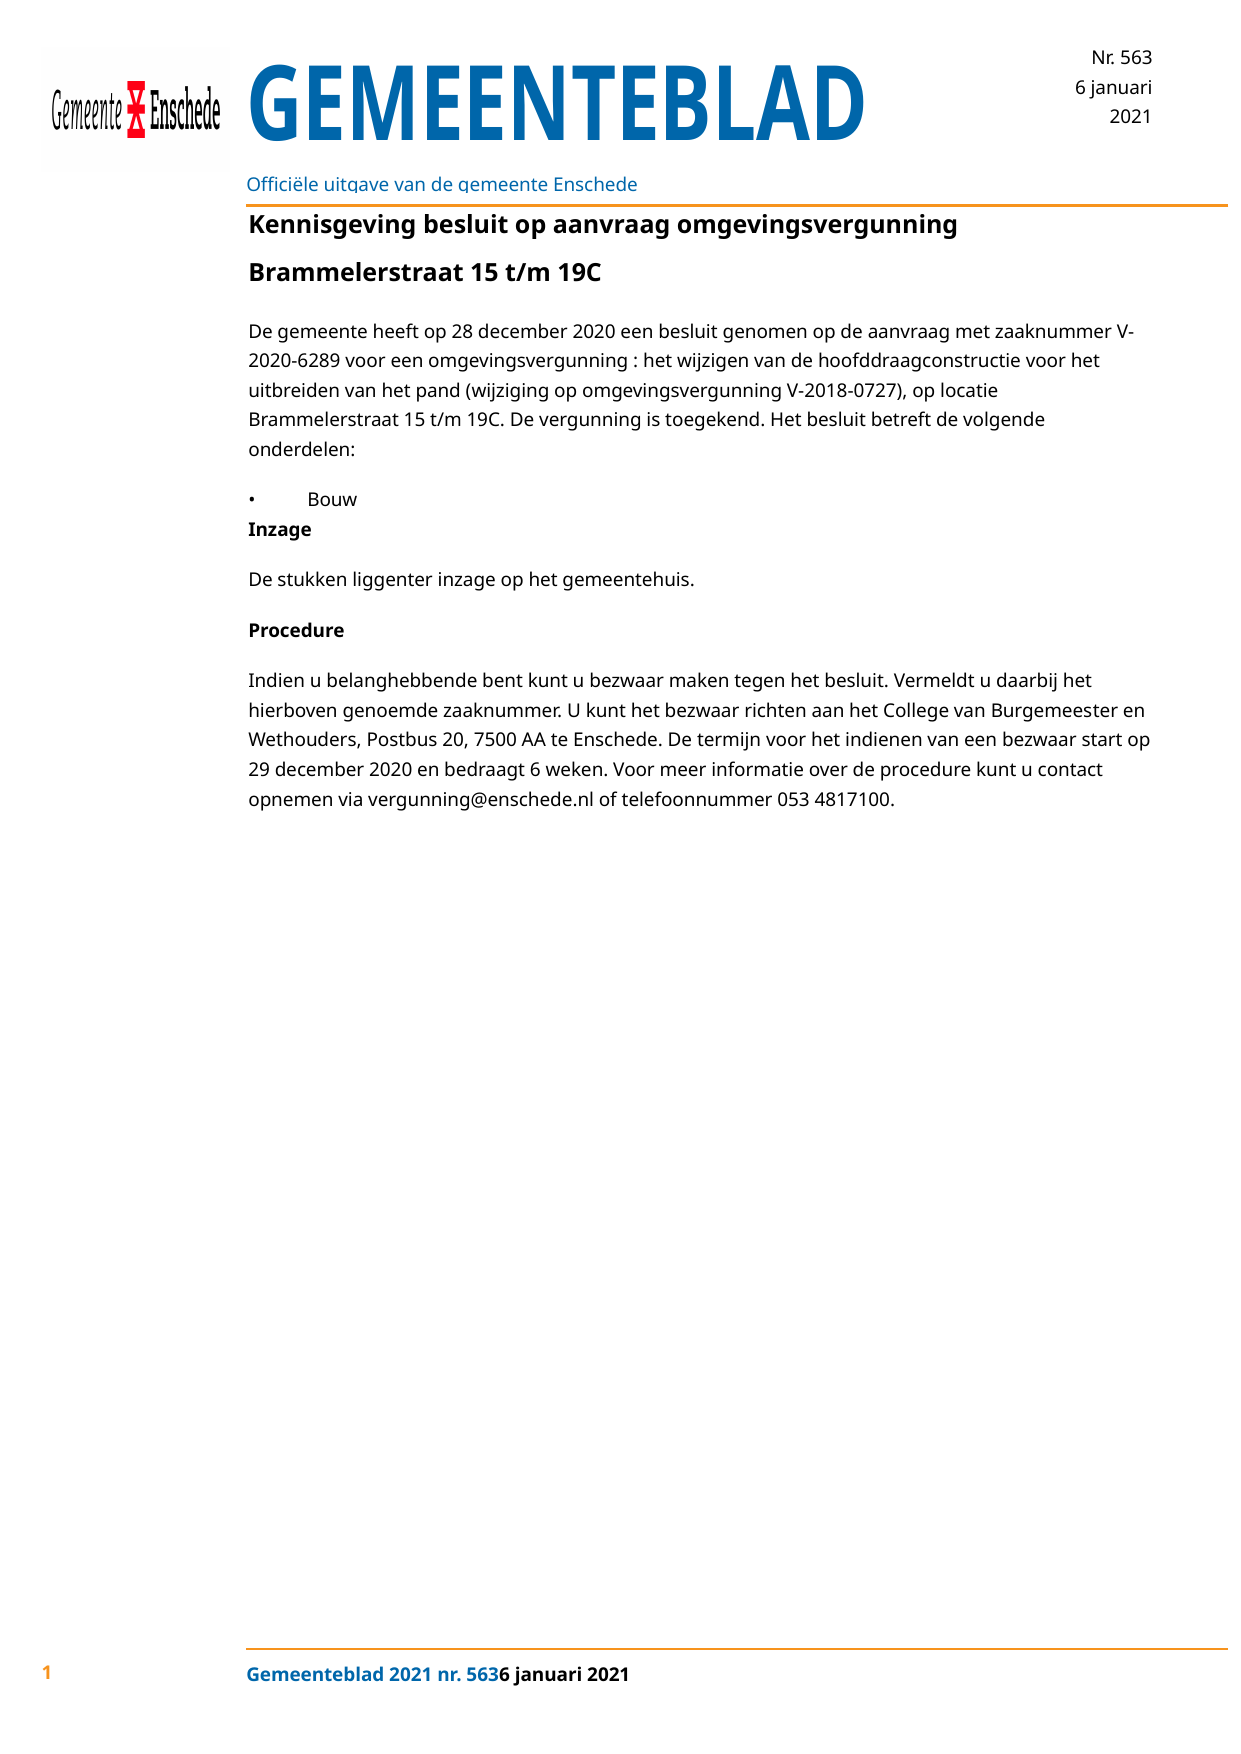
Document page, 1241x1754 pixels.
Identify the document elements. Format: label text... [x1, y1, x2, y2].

list Bouw [248, 487, 1152, 512]
text Inzage [248, 516, 1152, 542]
text De gemeente heeft op 28 december 2020 een besluit genomen op de aanvraag met zaaknummer V-2020-6289 voor een omgevingsvergunning : het wijzigen van de hoofddraagconstructie voor het uitbreiden van het pand (wijziging op omgevingsvergunning V-2018-0727), op locatie Brammelerstraat 15 t/m 19C. De vergunning is toegekend. Het besluit betreft de volgende onderdelen: [248, 318, 1152, 462]
text Indien u belanghebbende bent kunt u bezwaar maken tegen het besluit. Vermeldt u daarbij het hierboven genoemde zaaknummer. U kunt het bezwaar richten aan het College van Burgemees­ter en Wethouders, Postbus 20, 7500 AA te Enschede. De termijn voor het indienen van een bezwaar start op 29 december 2020 en bedraagt 6 weken. Voor meer informatie over de procedure kunt u contact opnemen via vergunning@enschede.nl of telefoonnummer 053 4817100. [248, 667, 1152, 812]
picture [41, 47, 231, 172]
text De stukken liggenter inzage op het gemeentehuis. [248, 567, 1152, 592]
text Procedure [248, 617, 1152, 643]
text Kennisgeving besluit op aanvraag omgevingsvergunning Brammelerstraat 15 t/m 19C [248, 207, 1152, 288]
